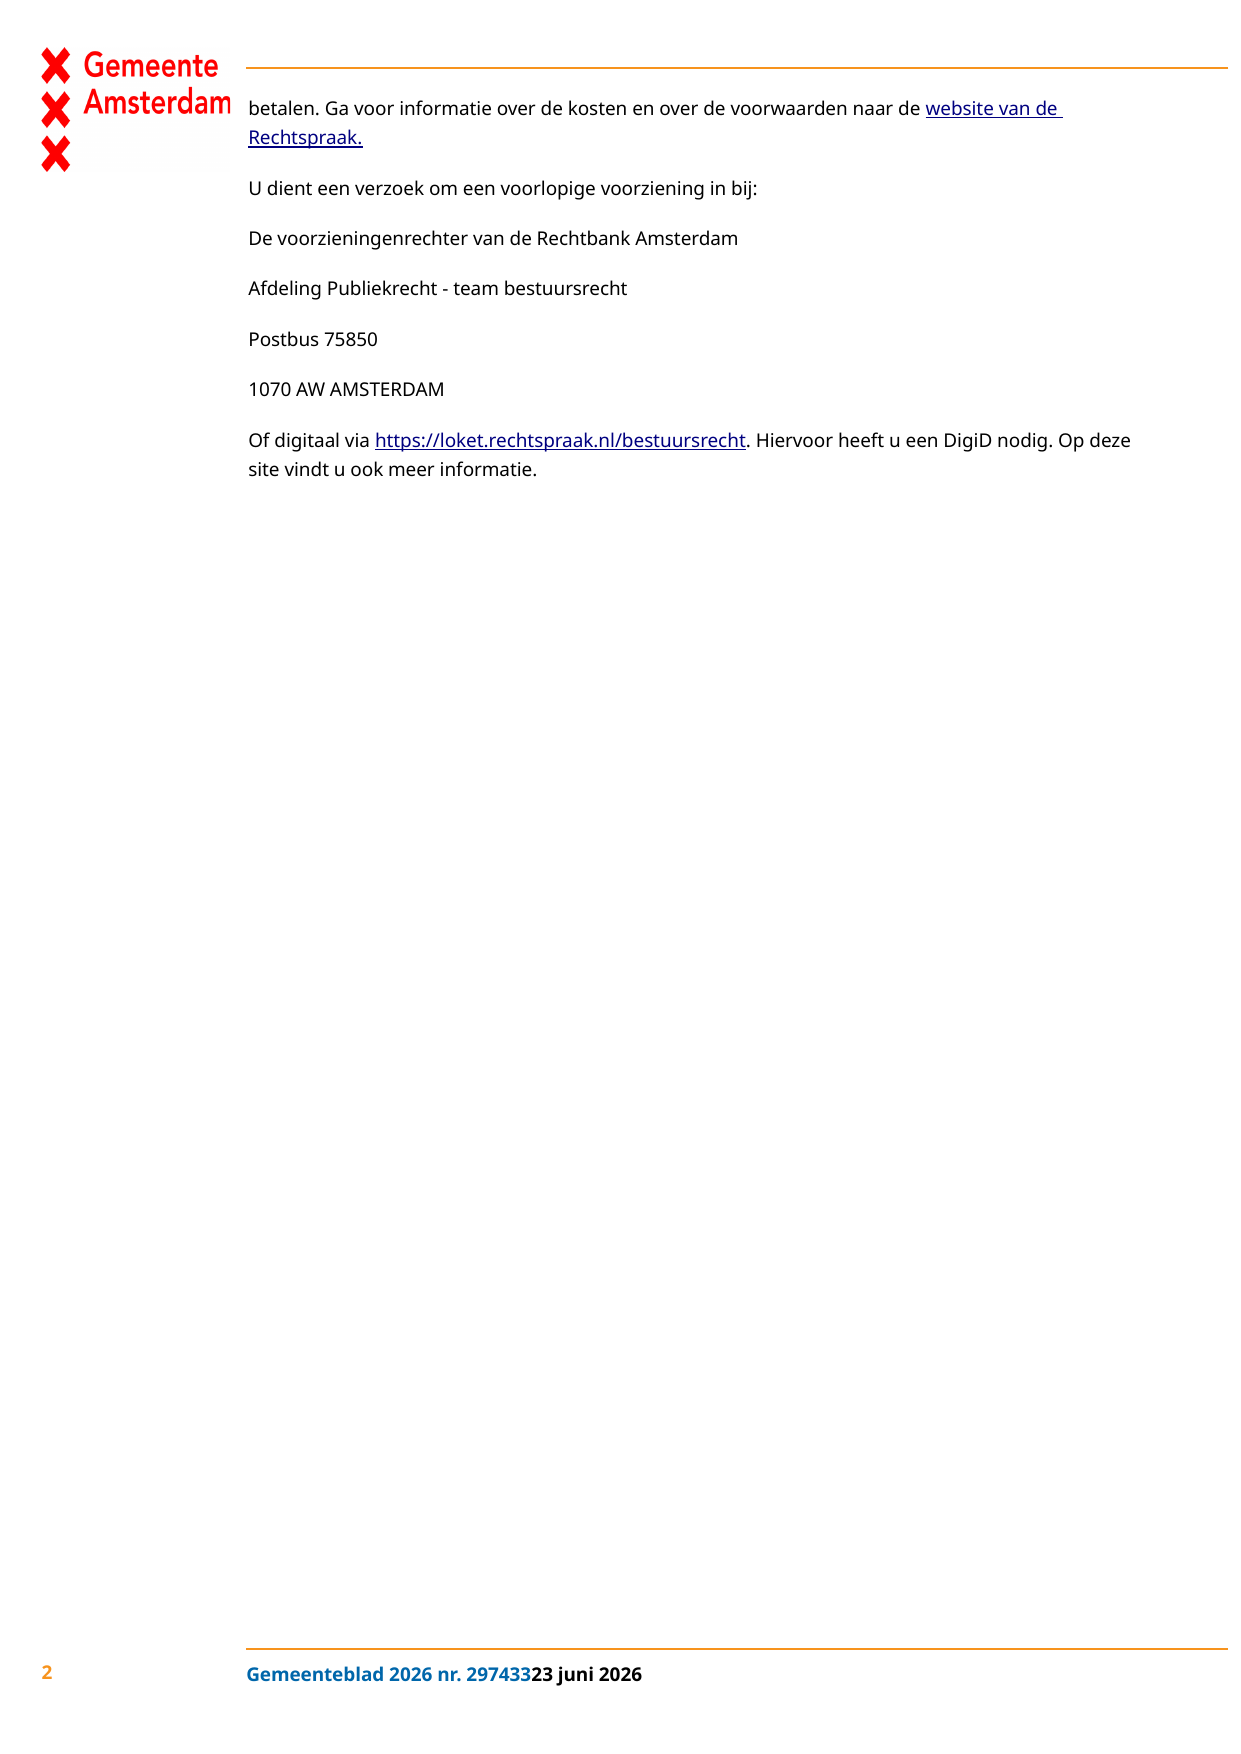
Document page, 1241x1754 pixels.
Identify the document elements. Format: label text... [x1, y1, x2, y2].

text Postbus 75850 [248, 326, 1152, 352]
text Of digitaal via https://loket.rechtspraak.nl/bestuursrecht. Hiervoor heeft u een DigiD nodig. Op deze site vindt u ook meer informatie. [248, 427, 1152, 482]
picture [41, 47, 231, 172]
text Afdeling Publiekrecht - team bestuursrecht [248, 276, 1152, 301]
text De voorzieningenrechter van de Rechtbank Amsterdam [248, 225, 1152, 251]
text U dient een verzoek om een voorlopige voorziening in bij: [248, 175, 1152, 201]
text betalen. Ga voor informatie over de kosten en over de voorwaarden naar de website van de Rechtspraak. [248, 95, 1152, 150]
text 1070 AW AMSTERDAM [248, 376, 1152, 402]
